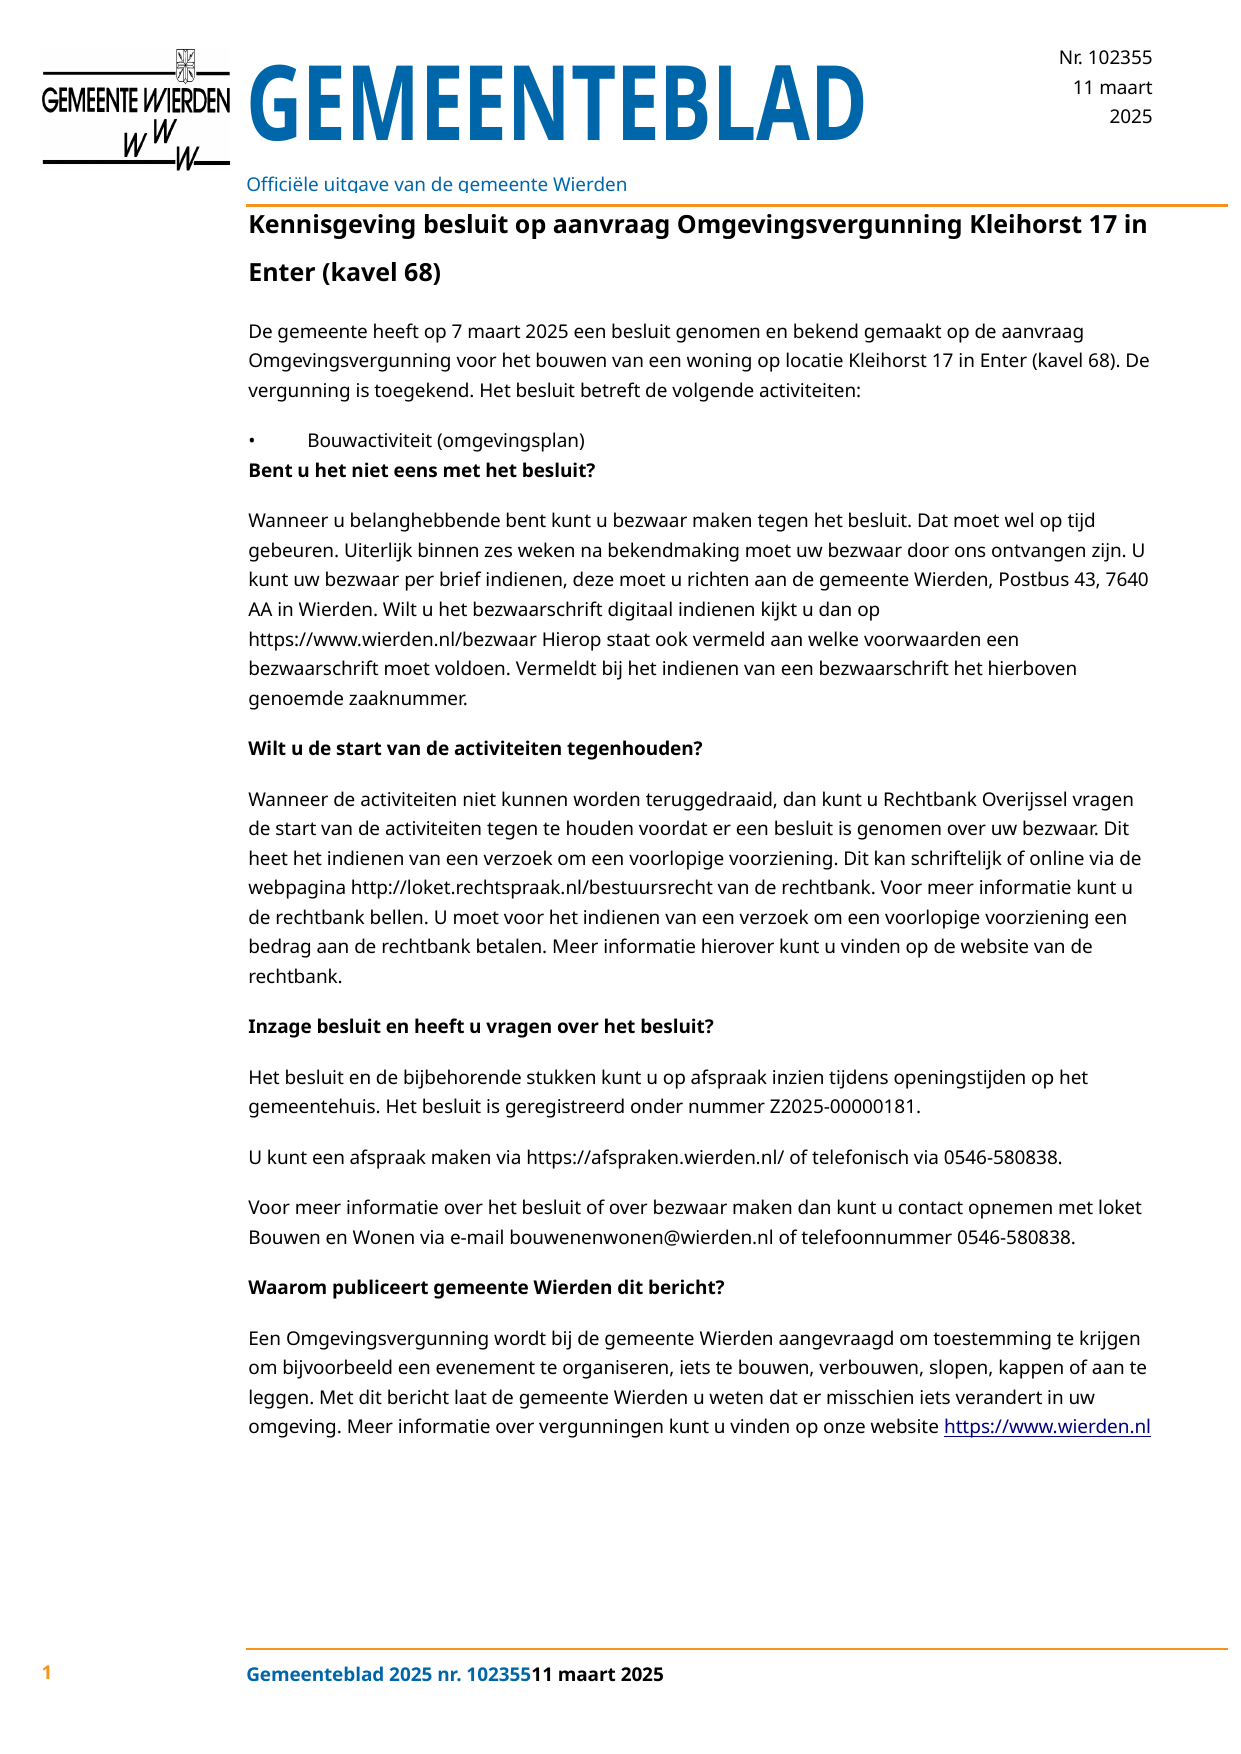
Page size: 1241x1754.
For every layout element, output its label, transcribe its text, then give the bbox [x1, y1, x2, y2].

text Het besluit en de bijbehorende stukken kunt u op afspraak inzien tijdens openingstijden op het gemeentehuis. Het besluit is geregistreerd onder nummer Z2025-00000181. [248, 1064, 1152, 1119]
list Bouwactiviteit (omgevingsplan) [248, 427, 1152, 453]
text Voor meer informatie over het besluit of over bezwaar maken dan kunt u contact opnemen met loket Bouwen en Wonen via e-mail bouwenenwonen@wierden.nl of telefoonnummer 0546-580838. [248, 1194, 1152, 1250]
text Wanneer de activiteiten niet kunnen worden teruggedraaid, dan kunt u Rechtbank Overijssel vragen de start van de activiteiten tegen te houden voordat er een besluit is genomen over uw bezwaar. Dit heet het indienen van een verzoek om een voorlopige voorziening. Dit kan schriftelijk of online via de webpagina http://loket.rechtspraak.nl/bestuursrecht van de rechtbank. Voor meer informatie kunt u de rechtbank bellen. U moet voor het indienen van een verzoek om een voorlopige voorziening een bedrag aan de rechtbank betalen. Meer informatie hierover kunt u vinden op de website van de rechtbank. [248, 786, 1152, 989]
text Een Omgevingsvergunning wordt bij de gemeente Wierden aangevraagd om toestemming te krijgen om bijvoorbeeld een evenement te organiseren, iets te bouwen, verbouwen, slopen, kappen of aan te leggen. Met dit bericht laat de gemeente Wierden u weten dat er misschien iets verandert in uw omgeving. Meer informatie over vergunningen kunt u vinden op onze website https://www.wierden.nl [248, 1325, 1152, 1439]
text Kennisgeving besluit op aanvraag Omgevingsvergunning Kleihorst 17 in Enter (kavel 68) [248, 207, 1152, 288]
picture [41, 47, 231, 172]
text Wilt u de start van de activiteiten tegenhouden? [248, 735, 1152, 761]
text Waarom publiceert gemeente Wierden dit bericht? [248, 1274, 1152, 1300]
text U kunt een afspraak maken via https://afspraken.wierden.nl/ of telefonisch via 0546-580838. [248, 1144, 1152, 1170]
text Bent u het niet eens met het besluit? [248, 457, 1152, 483]
text De gemeente heeft op 7 maart 2025 een besluit genomen en bekend gemaakt op de aanvraag Omgevingsvergunning voor het bouwen van een woning op locatie Kleihorst 17 in Enter (kavel 68). De vergunning is toegekend. Het besluit betreft de volgende activiteiten: [248, 318, 1152, 403]
text Wanneer u belanghebbende bent kunt u bezwaar maken tegen het besluit. Dat moet wel op tijd gebeuren. Uiterlijk binnen zes weken na bekendmaking moet uw bezwaar door ons ontvangen zijn. U kunt uw bezwaar per brief indienen, deze moet u richten aan de gemeente Wierden, Postbus 43, 7640 AA in Wierden. Wilt u het bezwaarschrift digitaal indienen kijkt u dan op https://www.wierden.nl/bezwaar Hierop staat ook vermeld aan welke voorwaarden een bezwaarschrift moet voldoen. Vermeldt bij het indienen van een bezwaarschrift het hierboven genoemde zaaknummer. [248, 507, 1152, 711]
text Inzage besluit en heeft u vragen over het besluit? [248, 1014, 1152, 1039]
